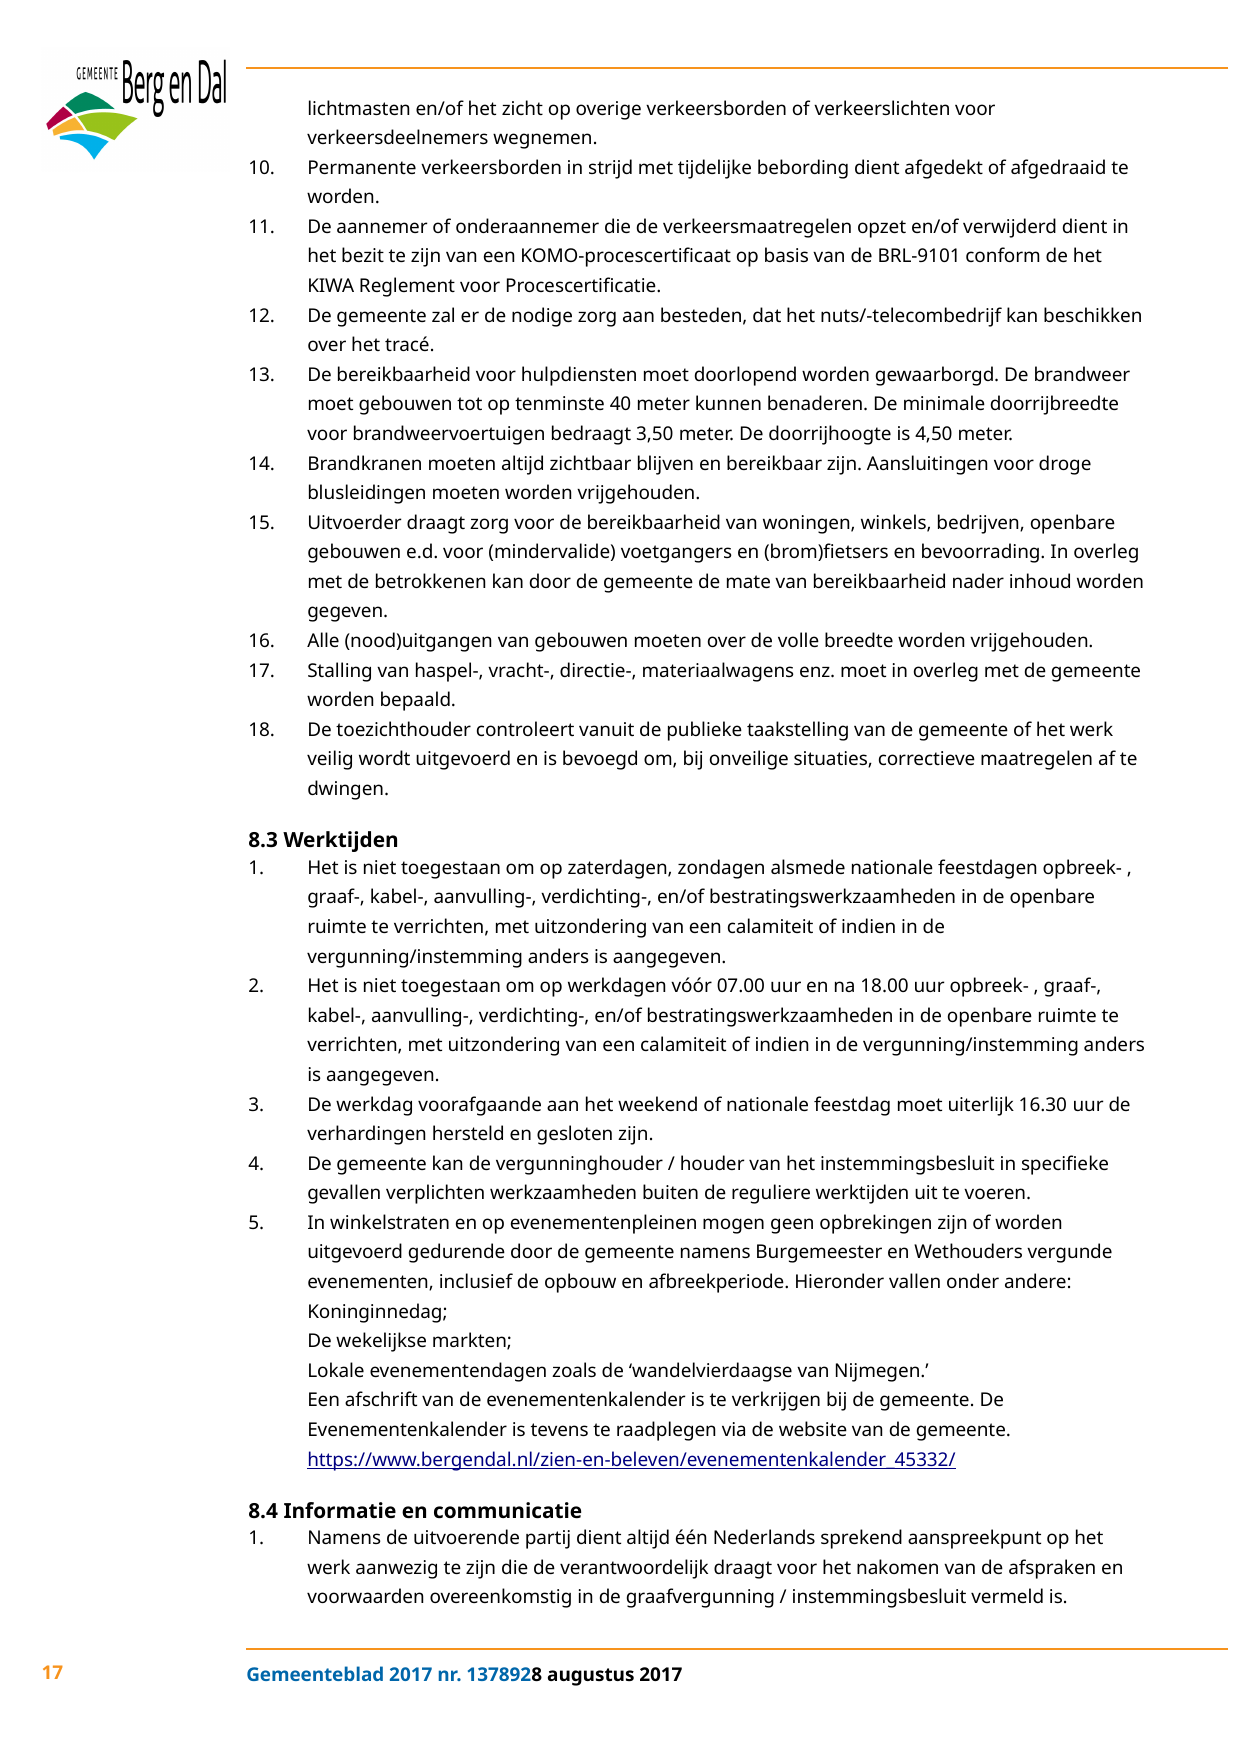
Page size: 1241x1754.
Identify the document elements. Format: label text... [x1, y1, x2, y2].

list De toezichthouder controleert vanuit de publieke taakstelling van de gemeente of het werk veilig wordt uitgevoerd en is bevoegd om, bij onveilige situaties, correctieve maatregelen af te dwingen. [248, 716, 1152, 801]
list Stalling van haspel-, vracht-, directie-, materiaalwagens enz. moet in overleg met de gemeente worden bepaald. [248, 657, 1152, 712]
list Een afschrift van de evenementenkalender is te verkrijgen bij de gemeente. De Evenementenkalender is tevens te raadplegen via de website van de gemeente. https://www.bergendal.nl/zien-en-beleven/evenementenkalender_45332/ [248, 1387, 1152, 1471]
list Namens de uitvoerende partij dient altijd één Nederlands sprekend aanspreekpunt op het werk aanwezig te zijn die de verantwoordelijk draagt voor het nakomen van de afspraken en voorwaarden overeenkomstig in de graafvergunning / instemmingsbesluit vermeld is. [248, 1524, 1152, 1609]
text 8.3 Werktijden [248, 826, 1152, 854]
list Permanente verkeersborden in strijd met tijdelijke bebording dient afgedekt of afgedraaid te worden. [248, 154, 1152, 209]
list Brandkranen moeten altijd zichtbaar blijven en bereikbaar zijn. Aansluitingen voor droge blusleidingen moeten worden vrijgehouden. [248, 450, 1152, 505]
list Koninginnedag; [248, 1298, 1152, 1323]
list De bereikbaarheid voor hulpdiensten moet doorlopend worden gewaarborgd. De brandweer moet gebouwen tot op tenminste 40 meter kunnen benaderen. De minimale doorrijbreedte voor brandweervoertuigen bedraagt 3,50 meter. De doorrijhoogte is 4,50 meter. [248, 361, 1152, 446]
list Uitvoerder draagt zorg voor de bereikbaarheid van woningen, winkels, bedrijven, openbare gebouwen e.d. voor (mindervalide) voetgangers en (brom)fietsers en bevoorrading. In overleg met de betrokkenen kan door de gemeente de mate van bereikbaarheid nader inhoud worden gegeven. [248, 509, 1152, 623]
list De aannemer of onderaannemer die de verkeersmaatregelen opzet en/of verwijderd dient in het bezit te zijn van een KOMO-procescertificaat op basis van de BRL-9101 conform de het KIWA Reglement voor Procescertificatie. [248, 213, 1152, 298]
list De wekelijkse markten; [248, 1327, 1152, 1353]
list De gemeente zal er de nodige zorg aan besteden, dat het nuts/-telecombedrijf kan beschikken over het tracé. [248, 302, 1152, 357]
picture [41, 47, 231, 172]
list Het is niet toegestaan om op zaterdagen, zondagen alsmede nationale feestdagen opbreek- , graaf-, kabel-, aanvulling-, verdichting-, en/of bestratingswerkzaamheden in de openbare ruimte te verrichten, met uitzondering van een calamiteit of indien in de vergunning/instemming anders is aangegeven. [248, 854, 1152, 968]
list Alle (nood)uitgangen van gebouwen moeten over de volle breedte worden vrijgehouden. [248, 627, 1152, 653]
list De werkdag voorafgaande aan het weekend of nationale feestdag moet uiterlijk 16.30 uur de verhardingen hersteld en gesloten zijn. [248, 1091, 1152, 1146]
list Lokale evenementendagen zoals de ‘wandelvierdaagse van Nijmegen.’ [248, 1357, 1152, 1383]
list In winkelstraten en op evenementenpleinen mogen geen opbrekingen zijn of worden uitgevoerd gedurende door de gemeente namens Burgemeester en Wethouders vergunde evenementen, inclusief de opbouw en afbreekperiode. Hieronder vallen onder andere: [248, 1209, 1152, 1294]
text 8.4 Informatie en communicatie [248, 1496, 1152, 1524]
list lichtmasten en/of het zicht op overige verkeersborden of verkeerslichten voor verkeersdeelnemers wegnemen. [248, 95, 1152, 150]
list De gemeente kan de vergunninghouder / houder van het instemmingsbesluit in specifieke gevallen verplichten werkzaamheden buiten de reguliere werktijden uit te voeren. [248, 1150, 1152, 1205]
list Het is niet toegestaan om op werkdagen vóór 07.00 uur en na 18.00 uur opbreek- , graaf-, kabel-, aanvulling-, verdichting-, en/of bestratingswerkzaamheden in de openbare ruimte te verrichten, met uitzondering van een calamiteit of indien in de vergunning/instemming anders is aangegeven. [248, 972, 1152, 1087]
